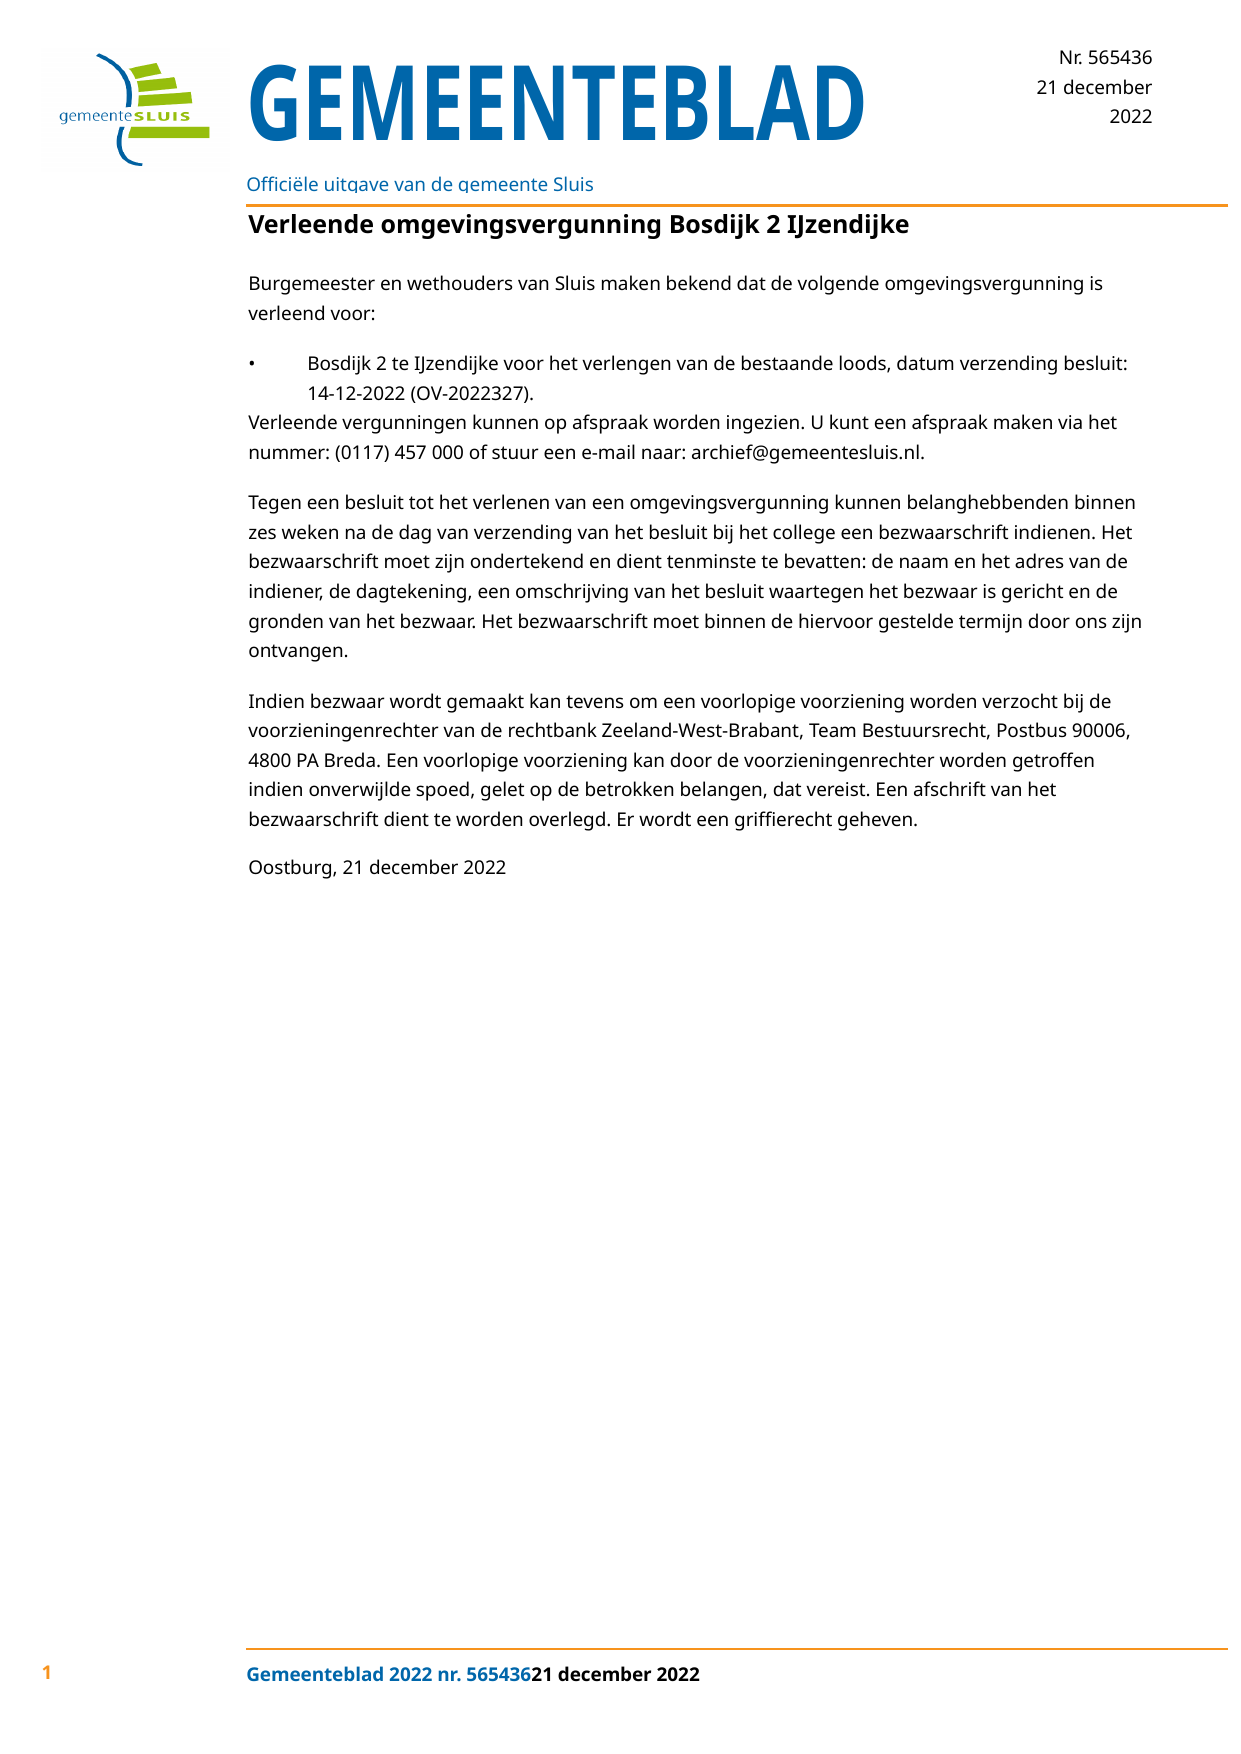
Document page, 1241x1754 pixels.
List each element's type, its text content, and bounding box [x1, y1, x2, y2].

text Verleende vergunningen kunnen op afspraak worden ingezien. U kunt een afspraak maken via het nummer: (0117) 457 000 of stuur een e-mail naar: archief@gemeentesluis.nl. [248, 409, 1152, 465]
text Burgemeester en wethouders van Sluis maken bekend dat de volgende omgevingsvergunning is verleend voor: [248, 270, 1152, 326]
list Bosdijk 2 te IJzendijke voor het verlengen van de bestaande loods, datum verzending besluit: 14-12-2022 (OV-2022327). [248, 350, 1152, 406]
text Tegen een besluit tot het verlenen van een omgevingsvergunning kunnen belanghebbenden binnen zes weken na de dag van verzending van het besluit bij het college een bezwaarschrift indienen. Het bezwaarschrift moet zijn ondertekend en dient tenminste te bevatten: de naam en het adres van de indiener, de dagtekening, een omschrijving van het besluit waartegen het bezwaar is gericht en de gronden van het bezwaar. Het bezwaarschrift moet binnen de hiervoor gestelde termijn door ons zijn ontvangen. [248, 489, 1152, 663]
text Indien bezwaar wordt gemaakt kan tevens om een voorlopige voorziening worden verzocht bij de voorzieningenrechter van de rechtbank Zeeland-West-Brabant, Team Bestuursrecht, Postbus 90006, 4800 PA Breda. Een voorlopige voorziening kan door de voorzieningenrechter worden getroffen indien onverwijlde spoed, gelet op de betrokken belangen, dat vereist. Een afschrift van het bezwaarschrift dient te worden overlegd. Er wordt een griffierecht geheven. [248, 688, 1152, 832]
text Verleende omgevingsvergunning Bosdijk 2 IJzendijke [248, 207, 1152, 241]
picture [41, 47, 231, 172]
text Oostburg, 21 december 2022 [248, 854, 1152, 880]
